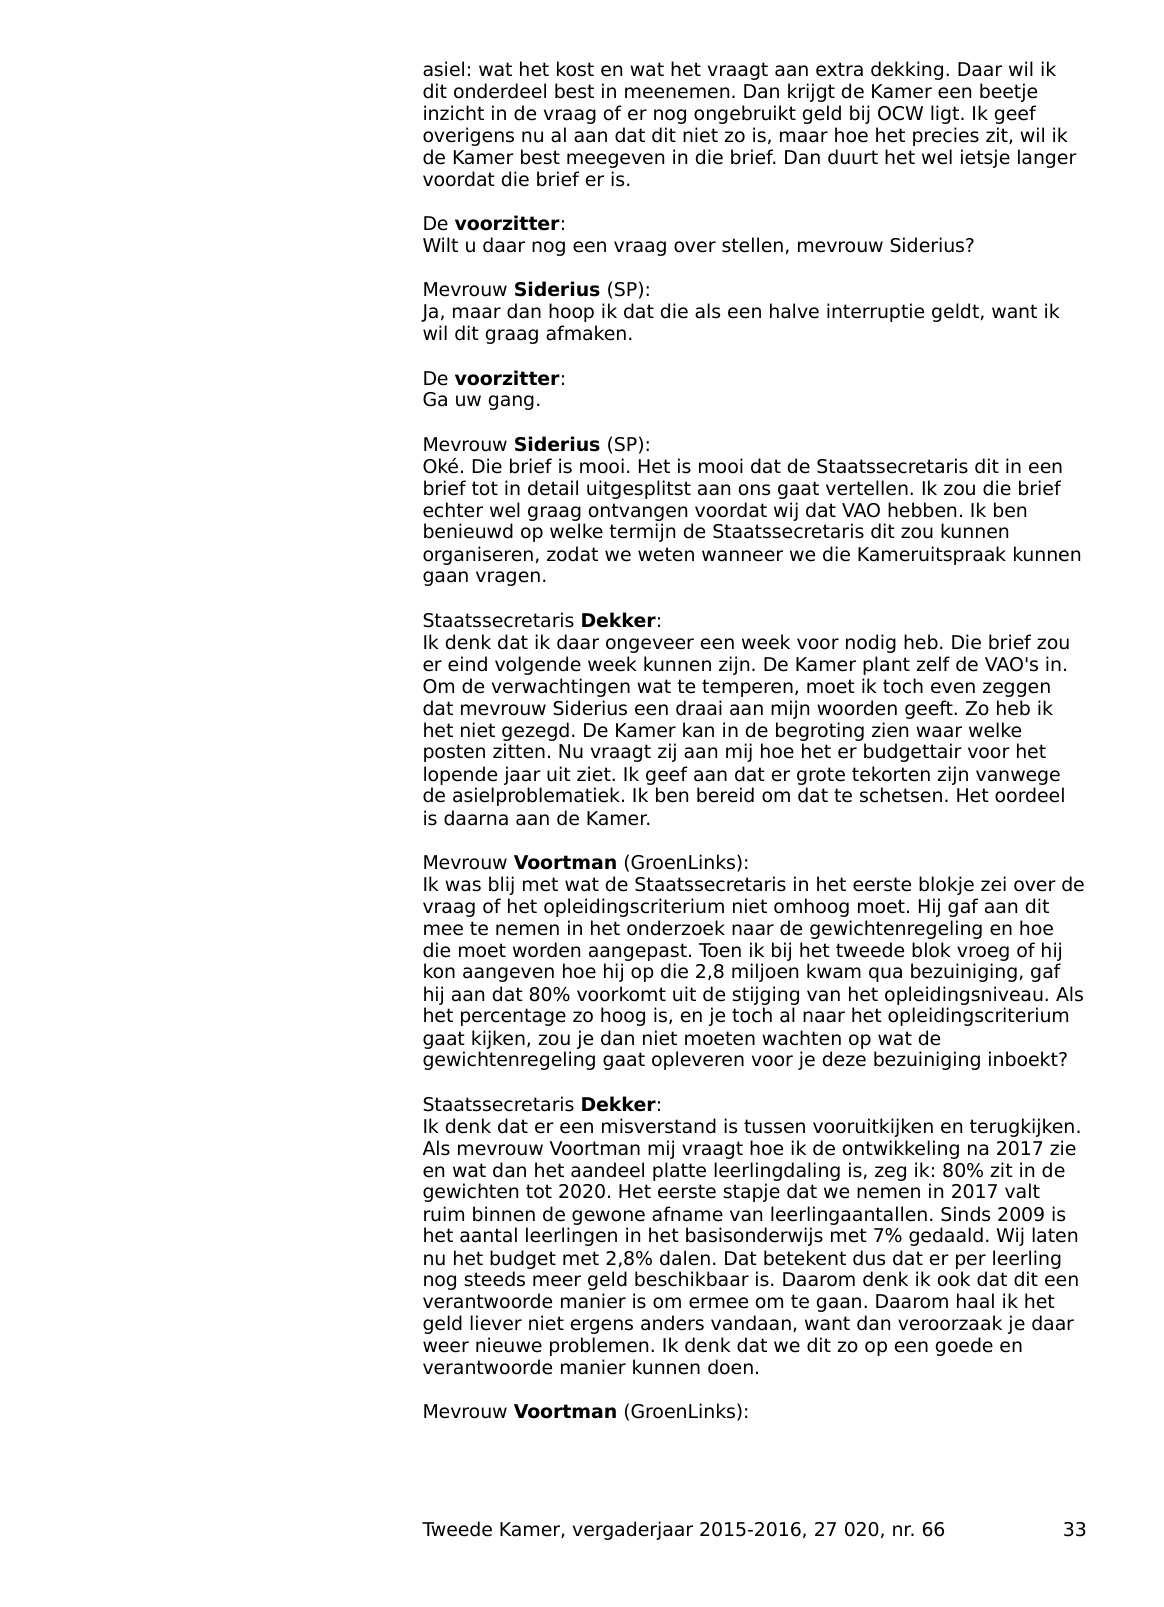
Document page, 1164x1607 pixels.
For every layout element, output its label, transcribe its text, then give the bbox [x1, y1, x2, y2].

text asiel: wat het kost en wat het vraagt aan extra dekking. Daar wil ik dit onderdeel best in meenemen. Dan krijgt de Kamer een beetje inzicht in de vraag of er nog ongebruikt geld bij OCW ligt. Ik geef overigens nu al aan dat dit niet zo is, maar hoe het precies zit, wil ik de Kamer best meegeven in die brief. Dan duurt het wel ietsje langer voordat die brief er is. [422, 59, 1087, 191]
text Mevrouw Voortman (GroenLinks): [422, 852, 1087, 873]
text Ik denk dat ik daar ongeveer een week voor nodig heb. Die brief zou er eind volgende week kunnen zijn. De Kamer plant zelf de VAO's in. Om de verwachtingen wat te temperen, moet ik toch even zeggen dat mevrouw Siderius een draai aan mijn woorden geeft. Zo heb ik het niet gezegd. De Kamer kan in de begroting zien waar welke posten zitten. Nu vraagt zij aan mij hoe het er budgettair voor het lopende jaar uit ziet. Ik geef aan dat er grote tekorten zijn vanwege de asielproblematiek. Ik ben bereid om dat te schetsen. Het oordeel is daarna aan de Kamer. [422, 632, 1087, 829]
text Staatssecretaris Dekker: [422, 609, 1087, 632]
text Wilt u daar nog een vraag over stellen, mevrouw Siderius? [422, 235, 1087, 257]
text Mevrouw Siderius (SP): [422, 279, 1087, 301]
text Ga uw gang. [422, 389, 1087, 411]
text Mevrouw Voortman (GroenLinks): [422, 1401, 1087, 1423]
text Staatssecretaris Dekker: [422, 1093, 1087, 1116]
text Oké. Die brief is mooi. Het is mooi dat de Staatssecretaris dit in een brief tot in detail uitgesplitst aan ons gaat vertellen. Ik zou die brief echter wel graag ontvangen voordat wij dat VAO hebben. Ik ben benieuwd op welke termijn de Staatssecretaris dit zou kunnen organiseren, zodat we weten wanneer we die Kameruitspraak kunnen gaan vragen. [422, 456, 1087, 587]
text De voorzitter: [422, 367, 1087, 389]
text Mevrouw Siderius (SP): [422, 433, 1087, 456]
text Ja, maar dan hoop ik dat die als een halve interruptie geldt, want ik wil dit graag afmaken. [422, 301, 1087, 345]
text De voorzitter: [422, 213, 1087, 235]
text Ik was blij met wat de Staatssecretaris in het eerste blokje zei over de vraag of het opleidingscriterium niet omhoog moet. Hij gaf aan dit mee te nemen in het onderzoek naar de gewichtenregeling en hoe die moet worden aangepast. Toen ik bij het tweede blok vroeg of hij kon aangeven hoe hij op die 2,8 miljoen kwam qua bezuiniging, gaf hij aan dat 80% voorkomt uit de stijging van het opleidingsniveau. Als het percentage zo hoog is, en je toch al naar het opleidingscriterium gaat kijken, zou je dan niet moeten wachten op wat de gewichtenregeling gaat opleveren voor je deze bezuiniging inboekt? [422, 873, 1087, 1071]
text Ik denk dat er een misverstand is tussen vooruitkijken en terugkijken. Als mevrouw Voortman mij vraagt hoe ik de ontwikkeling na 2017 zie en wat dan het aandeel platte leerlingdaling is, zeg ik: 80% zit in de gewichten tot 2020. Het eerste stapje dat we nemen in 2017 valt ruim binnen de gewone afname van leerlingaantallen. Sinds 2009 is het aantal leerlingen in het basisonderwijs met 7% gedaald. Wij laten nu het budget met 2,8% dalen. Dat betekent dus dat er per leerling nog steeds meer geld beschikbaar is. Daarom denk ik ook dat dit een verantwoorde manier is om ermee om te gaan. Daarom haal ik het geld liever niet ergens anders vandaan, want dan veroorzaak je daar weer nieuwe problemen. Ik denk dat we dit zo op een goede en verantwoorde manier kunnen doen. [422, 1116, 1087, 1379]
